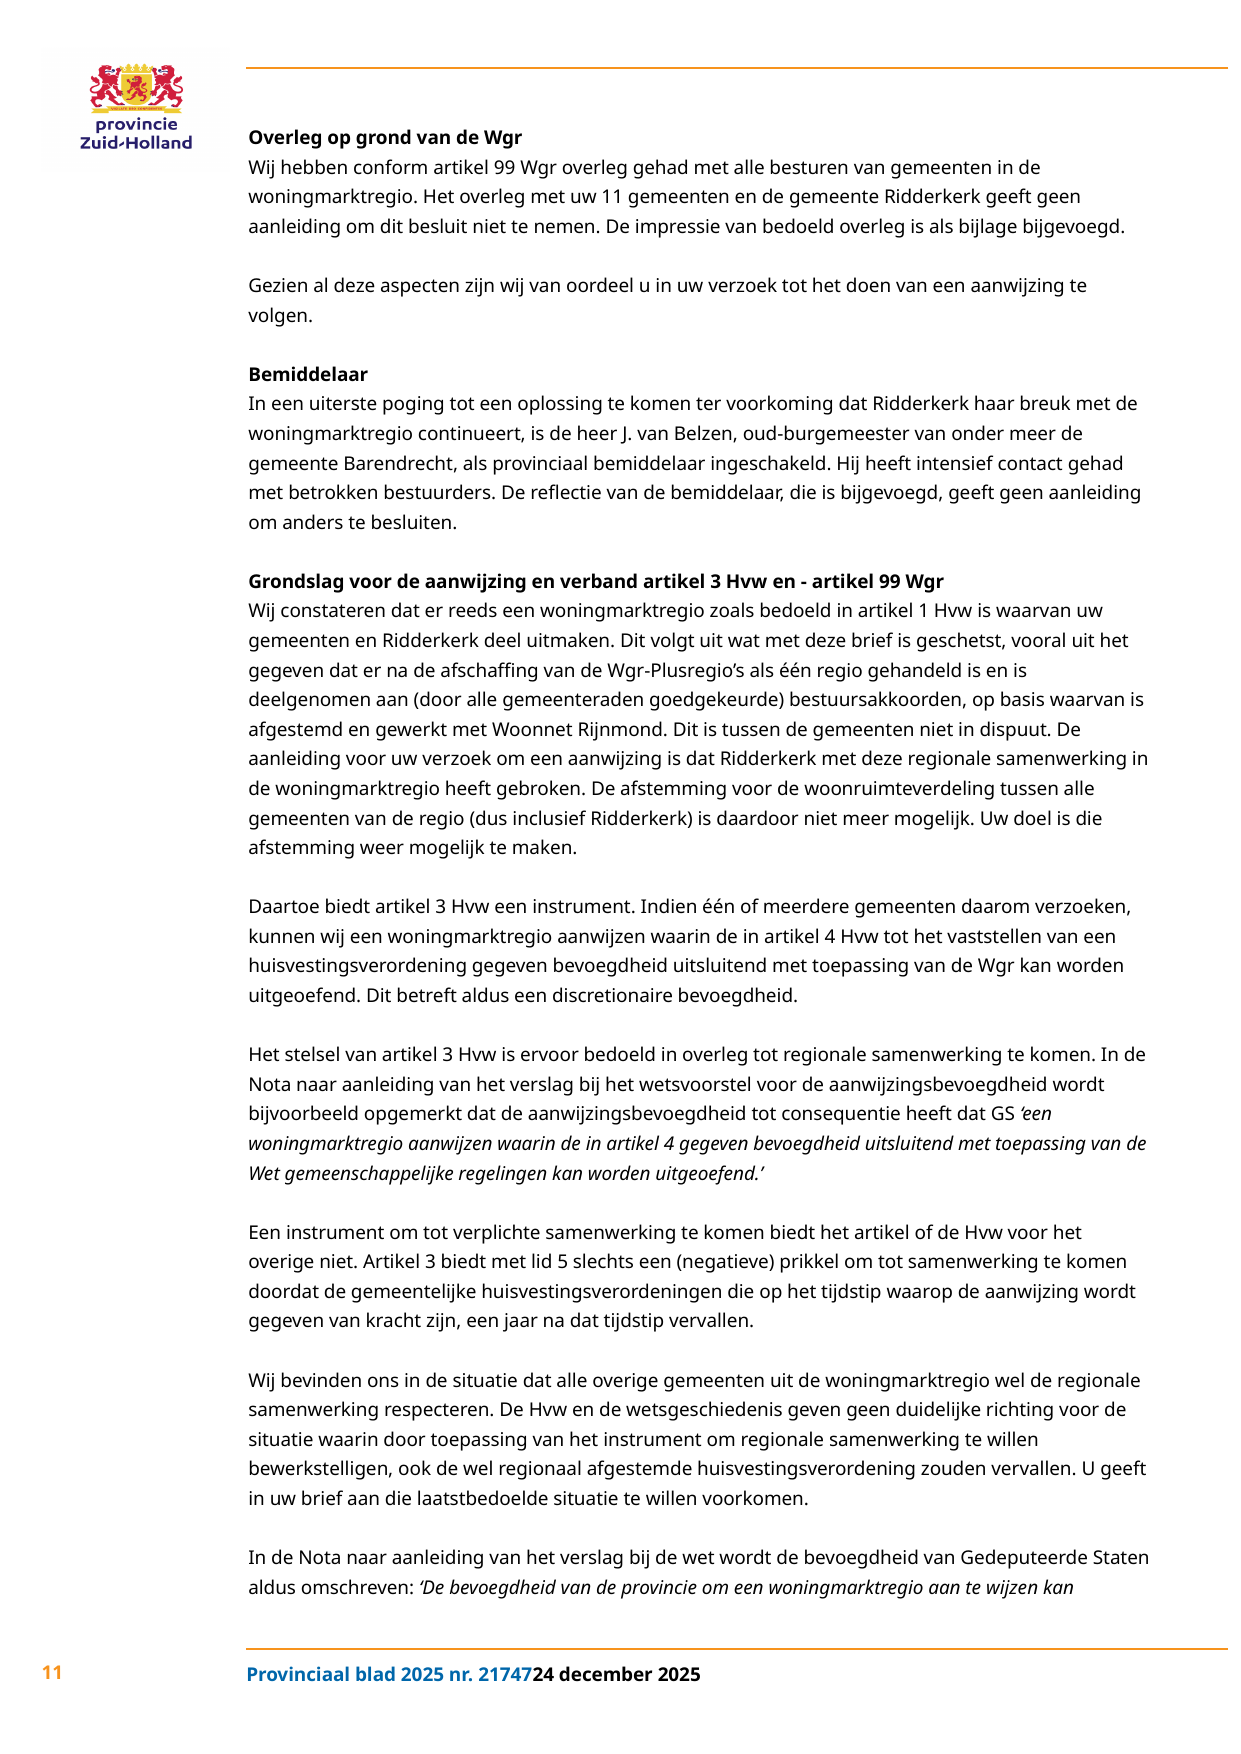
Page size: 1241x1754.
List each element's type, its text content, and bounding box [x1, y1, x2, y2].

text Gezien al deze aspecten zijn wij van oordeel u in uw verzoek tot het doen van een aanwijzing te volgen. [248, 272, 1152, 328]
text Een instrument om tot verplichte samenwerking te komen biedt het artikel of de Hvw voor het overige niet. Artikel 3 biedt met lid 5 slechts een (negatieve) prikkel om tot samenwerking te komen doordat de gemeentelijke huisvestingsverordeningen die op het tijdstip waarop de aanwijzing wordt gegeven van kracht zijn, een jaar na dat tijdstip vervallen. [248, 1219, 1152, 1333]
text Bemiddelaar [248, 361, 1152, 387]
text Wij bevinden ons in de situatie dat alle overige gemeenten uit de woningmarktregio wel de regionale samenwerking respecteren. De Hvw en de wetsgeschiedenis geven geen duidelijke richting voor de situatie waarin door toepassing van het instrument om regionale samenwerking te willen bewerkstelligen, ook de wel regionaal afgestemde huisvestingsverordening zouden vervallen. U geeft in uw brief aan die laatstbedoelde situatie te willen voorkomen. [248, 1367, 1152, 1511]
picture [41, 47, 231, 172]
text In een uiterste poging tot een oplossing te komen ter voorkoming dat Ridderkerk haar breuk met de woningmarktregio continueert, is de heer J. van Belzen, oud-burgemeester van onder meer de gemeente Barendrecht, als provinciaal bemiddelaar ingeschakeld. Hij heeft intensief contact gehad met betrokken bestuurders. De reflectie van de bemiddelaar, die is bijgevoegd, geeft geen aanleiding om anders te besluiten. [248, 391, 1152, 535]
text Daartoe biedt artikel 3 Hvw een instrument. Indien één of meerdere gemeenten daarom verzoeken, kunnen wij een woningmarktregio aanwijzen waarin de in artikel 4 Hvw tot het vaststellen van een huisvestingsverordening gegeven bevoegdheid uitsluitend met toepassing van de Wgr kan worden uitgeoefend. Dit betreft aldus een discretionaire bevoegdheid. [248, 893, 1152, 1008]
text Overleg op grond van de Wgr [248, 124, 1152, 150]
text Het stelsel van artikel 3 Hvw is ervoor bedoeld in overleg tot regionale samenwerking te komen. In de Nota naar aanleiding van het verslag bij het wetsvoorstel voor de aanwijzingsbevoegdheid wordt bijvoorbeeld opgemerkt dat de aanwijzingsbevoegdheid tot consequentie heeft dat GS ‘een woningmarktregio aanwijzen waarin de in artikel 4 gegeven bevoegdheid uitsluitend met toepassing van de Wet gemeenschappelijke regelingen kan worden uitgeoefend.’ [248, 1041, 1152, 1186]
text Wij hebben conform artikel 99 Wgr overleg gehad met alle besturen van gemeenten in de woningmarktregio. Het overleg met uw 11 gemeenten en de gemeente Ridderkerk geeft geen aanleiding om dit besluit niet te nemen. De impressie van bedoeld overleg is als bijlage bijgevoegd. [248, 154, 1152, 239]
text Wij constateren dat er reeds een woningmarktregio zoals bedoeld in artikel 1 Hvw is waarvan uw gemeenten en Ridderkerk deel uitmaken. Dit volgt uit wat met deze brief is geschetst, vooral uit het gegeven dat er na de afschaffing van de Wgr-Plusregio’s als één regio gehandeld is en is deelgenomen aan (door alle gemeenteraden goedgekeurde) bestuursakkoorden, op basis waarvan is afgestemd en gewerkt met Woonnet Rijnmond. Dit is tussen de gemeenten niet in dispuut. De aanleiding voor uw verzoek om een aanwijzing is dat Ridderkerk met deze regionale samenwerking in de woningmarktregio heeft gebroken. De afstemming voor de woonruimteverdeling tussen alle gemeenten van de regio (dus inclusief Ridderkerk) is daardoor niet meer mogelijk. Uw doel is die afstemming weer mogelijk te maken. [248, 598, 1152, 860]
text Grondslag voor de aanwijzing en verband artikel 3 Hvw en - artikel 99 Wgr [248, 568, 1152, 594]
text In de Nota naar aanleiding van het verslag bij de wet wordt de bevoegdheid van Gedeputeerde Staten aldus omschreven: ‘De bevoegdheid van de provincie om een woningmarktregio aan te wijzen kan [248, 1544, 1152, 1600]
